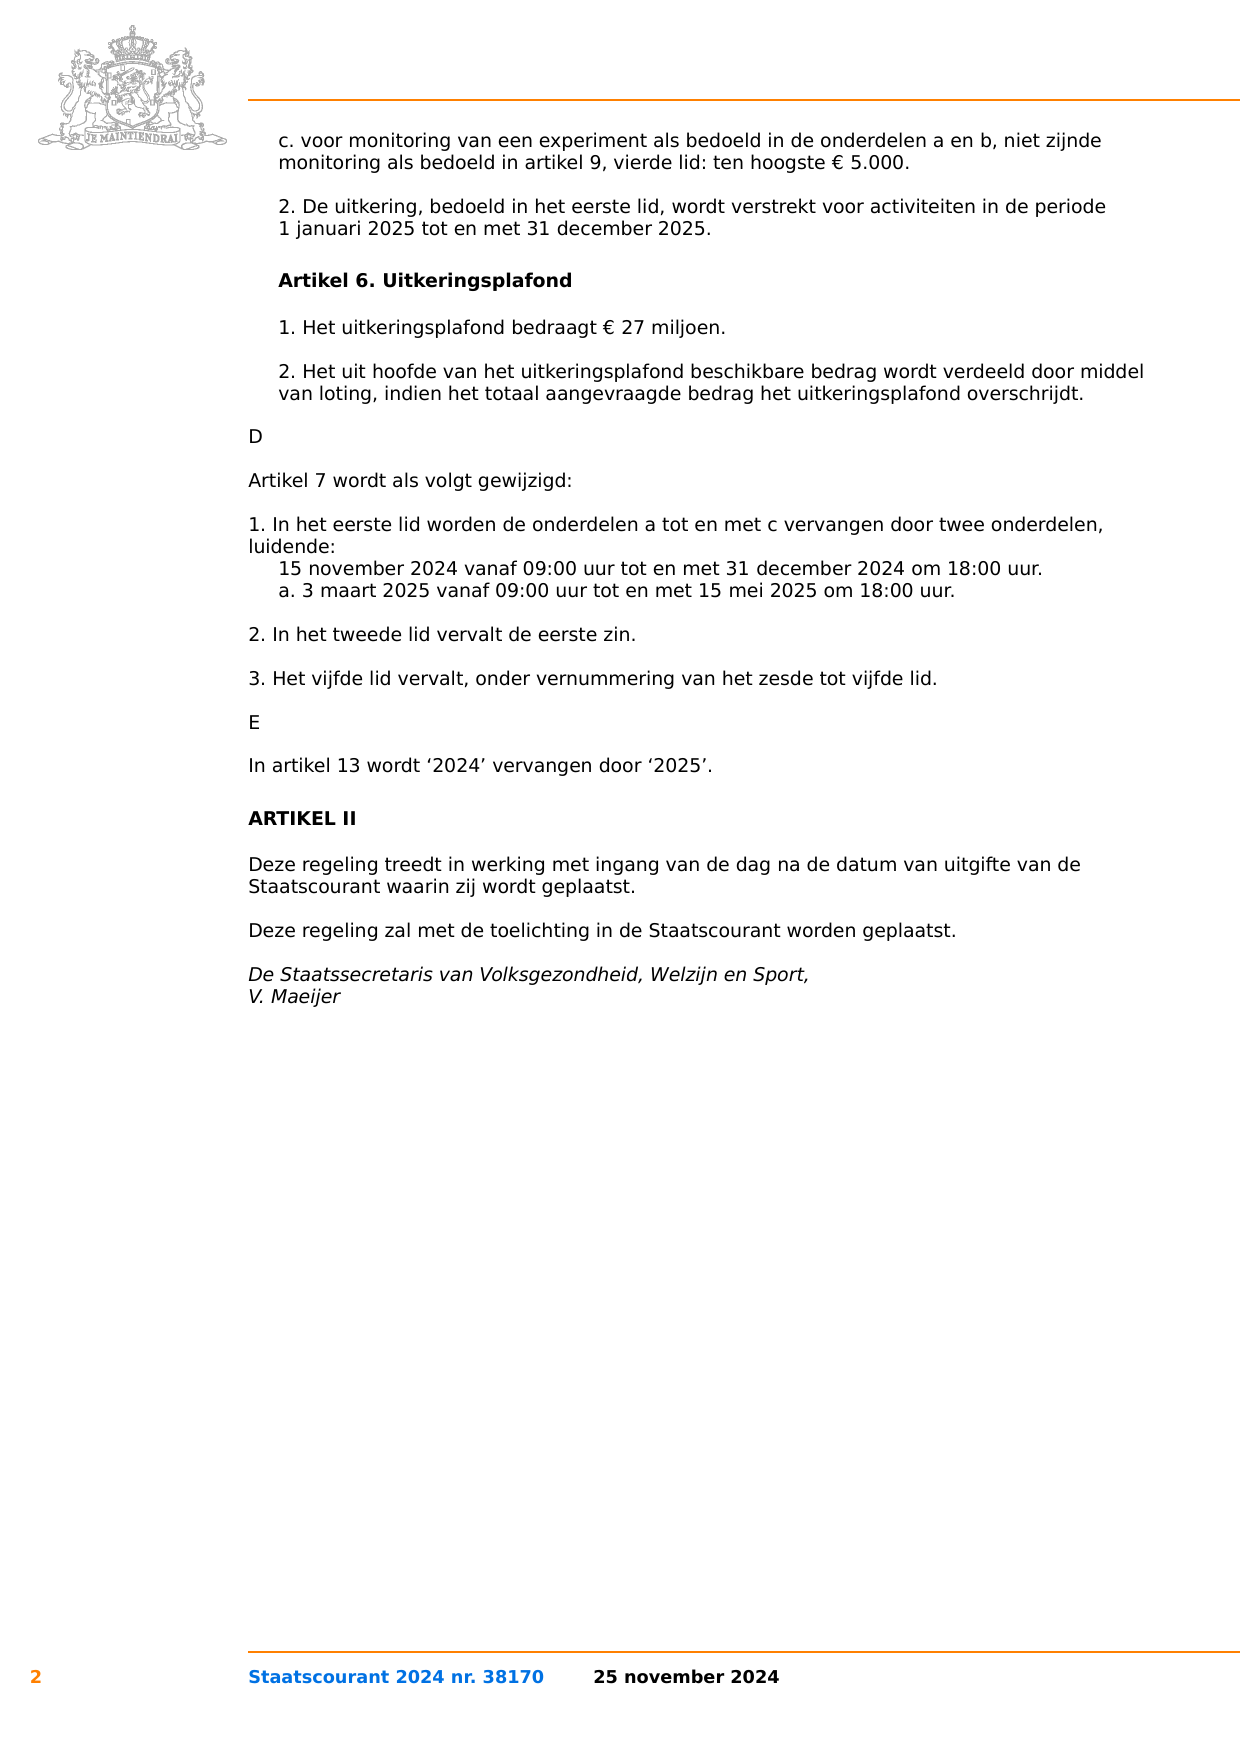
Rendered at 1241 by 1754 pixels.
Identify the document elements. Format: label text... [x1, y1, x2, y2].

text In artikel 13 wordt ‘2024’ vervangen door ‘2025’. [248, 755, 1163, 777]
subtitle ARTIKEL II [248, 807, 1163, 829]
text D [248, 426, 1163, 448]
text c. voor monitoring van een experiment als bedoeld in de onderdelen a en b, niet zijnde monitoring als bedoeld in artikel 9, vierde lid: ten hoogste € 5.000. [278, 130, 1163, 174]
subtitle Artikel 6. Uitkeringsplafond [278, 270, 1163, 292]
text 3. Het vijfde lid vervalt, onder vernummering van het zesde tot vijfde lid. [248, 668, 1163, 690]
text 1. In het eerste lid worden de onderdelen a tot en met c vervangen door twee onderdelen, luidende: [248, 514, 1163, 558]
text 1. Het uitkeringsplafond bedraagt € 27 miljoen. [278, 317, 1163, 339]
picture [38, 25, 227, 150]
text Deze regeling treedt in werking met ingang van de dag na de datum van uitgifte van de Staatscourant waarin zij wordt geplaatst. [248, 854, 1163, 898]
text Deze regeling zal met de toelichting in de Staatscourant worden geplaatst. [248, 920, 1163, 942]
text E [248, 712, 1163, 733]
text 2. De uitkering, bedoeld in het eerste lid, wordt verstrekt voor activiteiten in de periode 1 januari 2025 tot en met 31 december 2025. [278, 196, 1163, 240]
text a. 3 maart 2025 vanaf 09:00 uur tot en met 15 mei 2025 om 18:00 uur. [278, 580, 1163, 602]
text De Staatssecretaris van Volksgezondheid, Welzijn en Sport, V. Maeijer [248, 964, 1163, 1008]
text 2. Het uit hoofde van het uitkeringsplafond beschikbare bedrag wordt verdeeld door middel van loting, indien het totaal aangevraagde bedrag het uitkeringsplafond overschrijdt. [278, 361, 1163, 404]
text 15 november 2024 vanaf 09:00 uur tot en met 31 december 2024 om 18:00 uur. [278, 558, 1163, 580]
text Artikel 7 wordt als volgt gewijzigd: [248, 470, 1163, 492]
text 2. In het tweede lid vervalt de eerste zin. [248, 624, 1163, 646]
